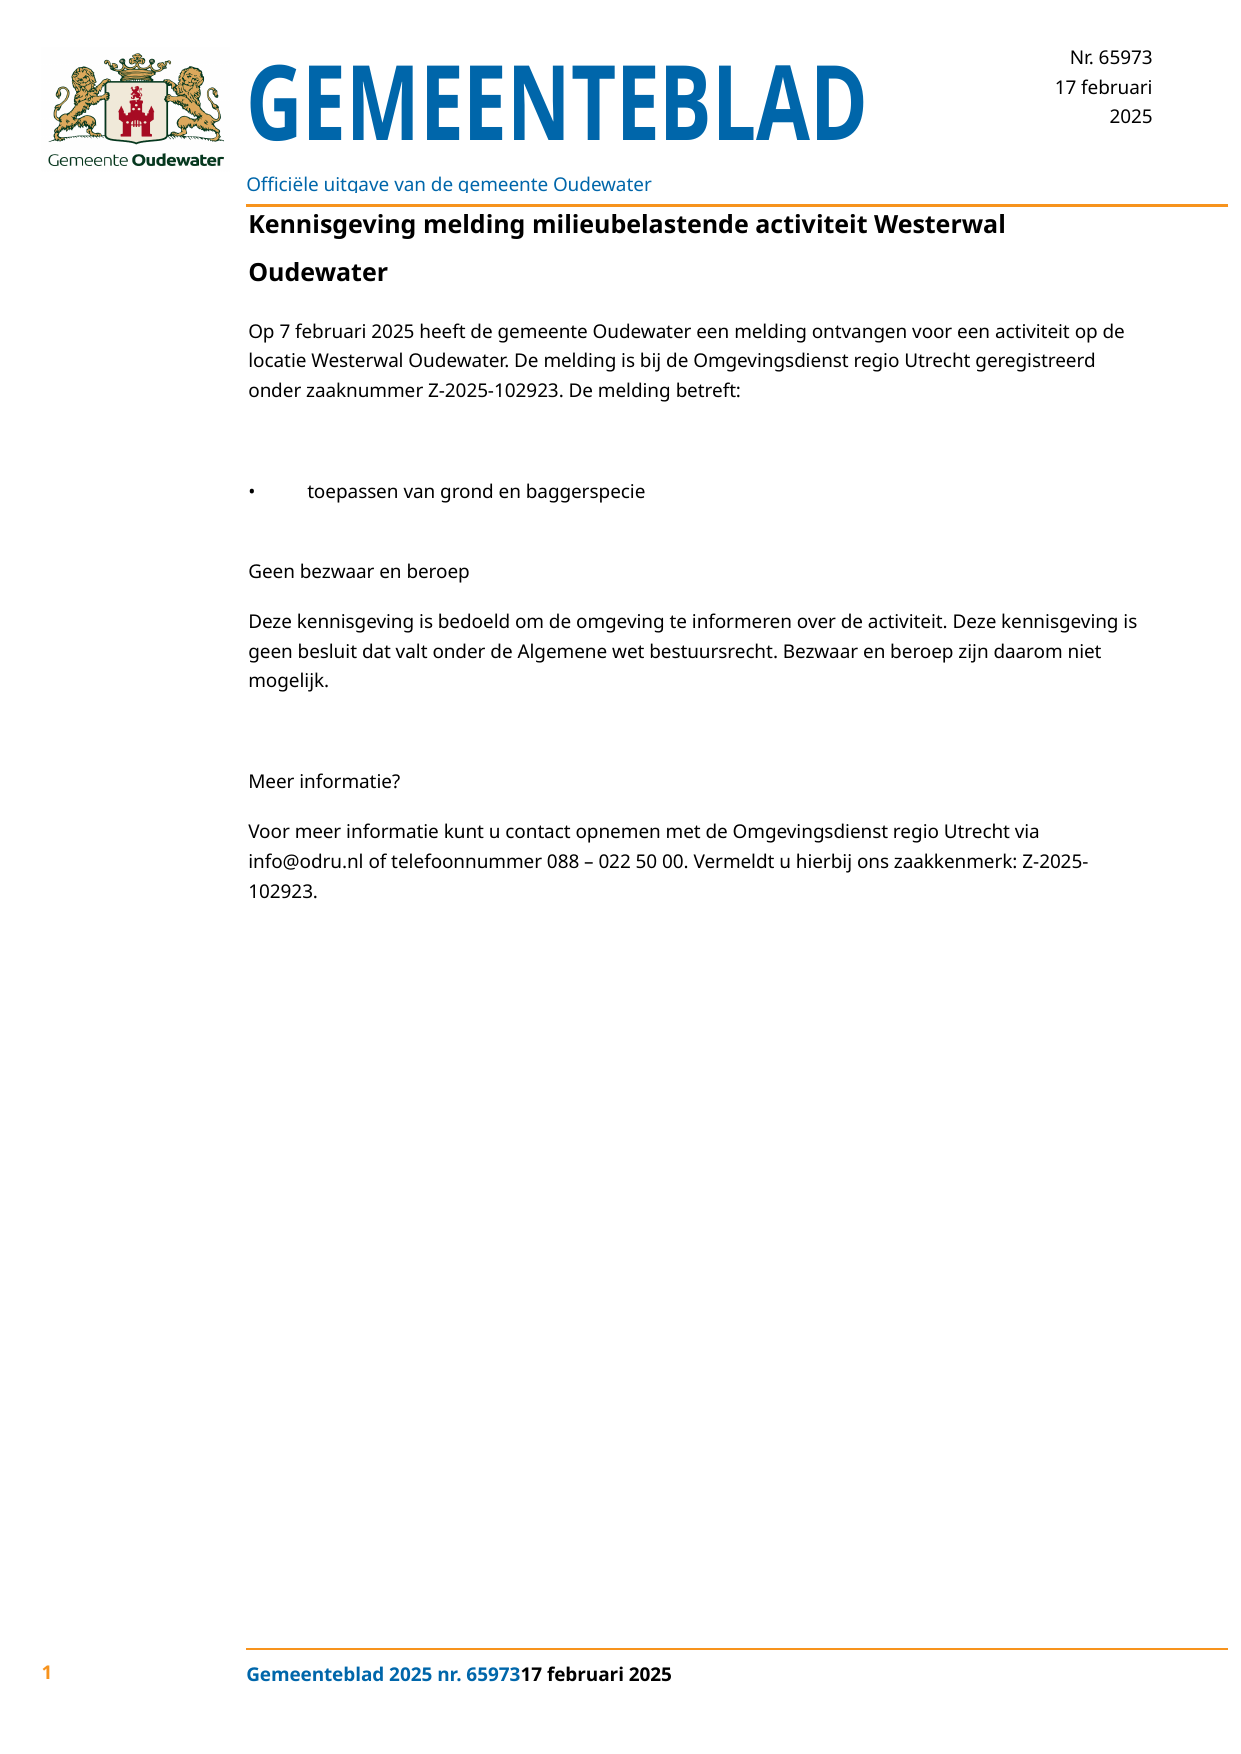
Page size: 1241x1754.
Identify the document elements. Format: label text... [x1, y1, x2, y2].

text Meer informatie? [248, 768, 1152, 794]
text Deze kennisgeving is bedoeld om de omgeving te informeren over de activiteit. Deze kennisgeving is geen besluit dat valt onder de Algemene wet bestuursrecht. Bezwaar en beroep zijn daarom niet mogelijk. [248, 608, 1152, 693]
picture [41, 47, 231, 172]
text Kennisgeving melding milieubelastende activiteit Westerwal Oudewater [248, 207, 1152, 288]
text Op 7 februari 2025 heeft de gemeente Oudewater een melding ontvangen voor een activiteit op de locatie Westerwal Oudewater. De melding is bij de Omgevingsdienst regio Utrecht geregistreerd onder zaaknummer Z-2025-102923. De melding betreft: [248, 318, 1152, 403]
text Geen bezwaar en beroep [248, 558, 1152, 584]
list toepassen van grond en baggerspecie [248, 478, 1152, 504]
text Voor meer informatie kunt u contact opnemen met de Omgevingsdienst regio Utrecht via info@odru.nl of telefoonnummer 088 – 022 50 00. Vermeldt u hierbij ons zaakkenmerk: Z-2025-102923. [248, 819, 1152, 904]
